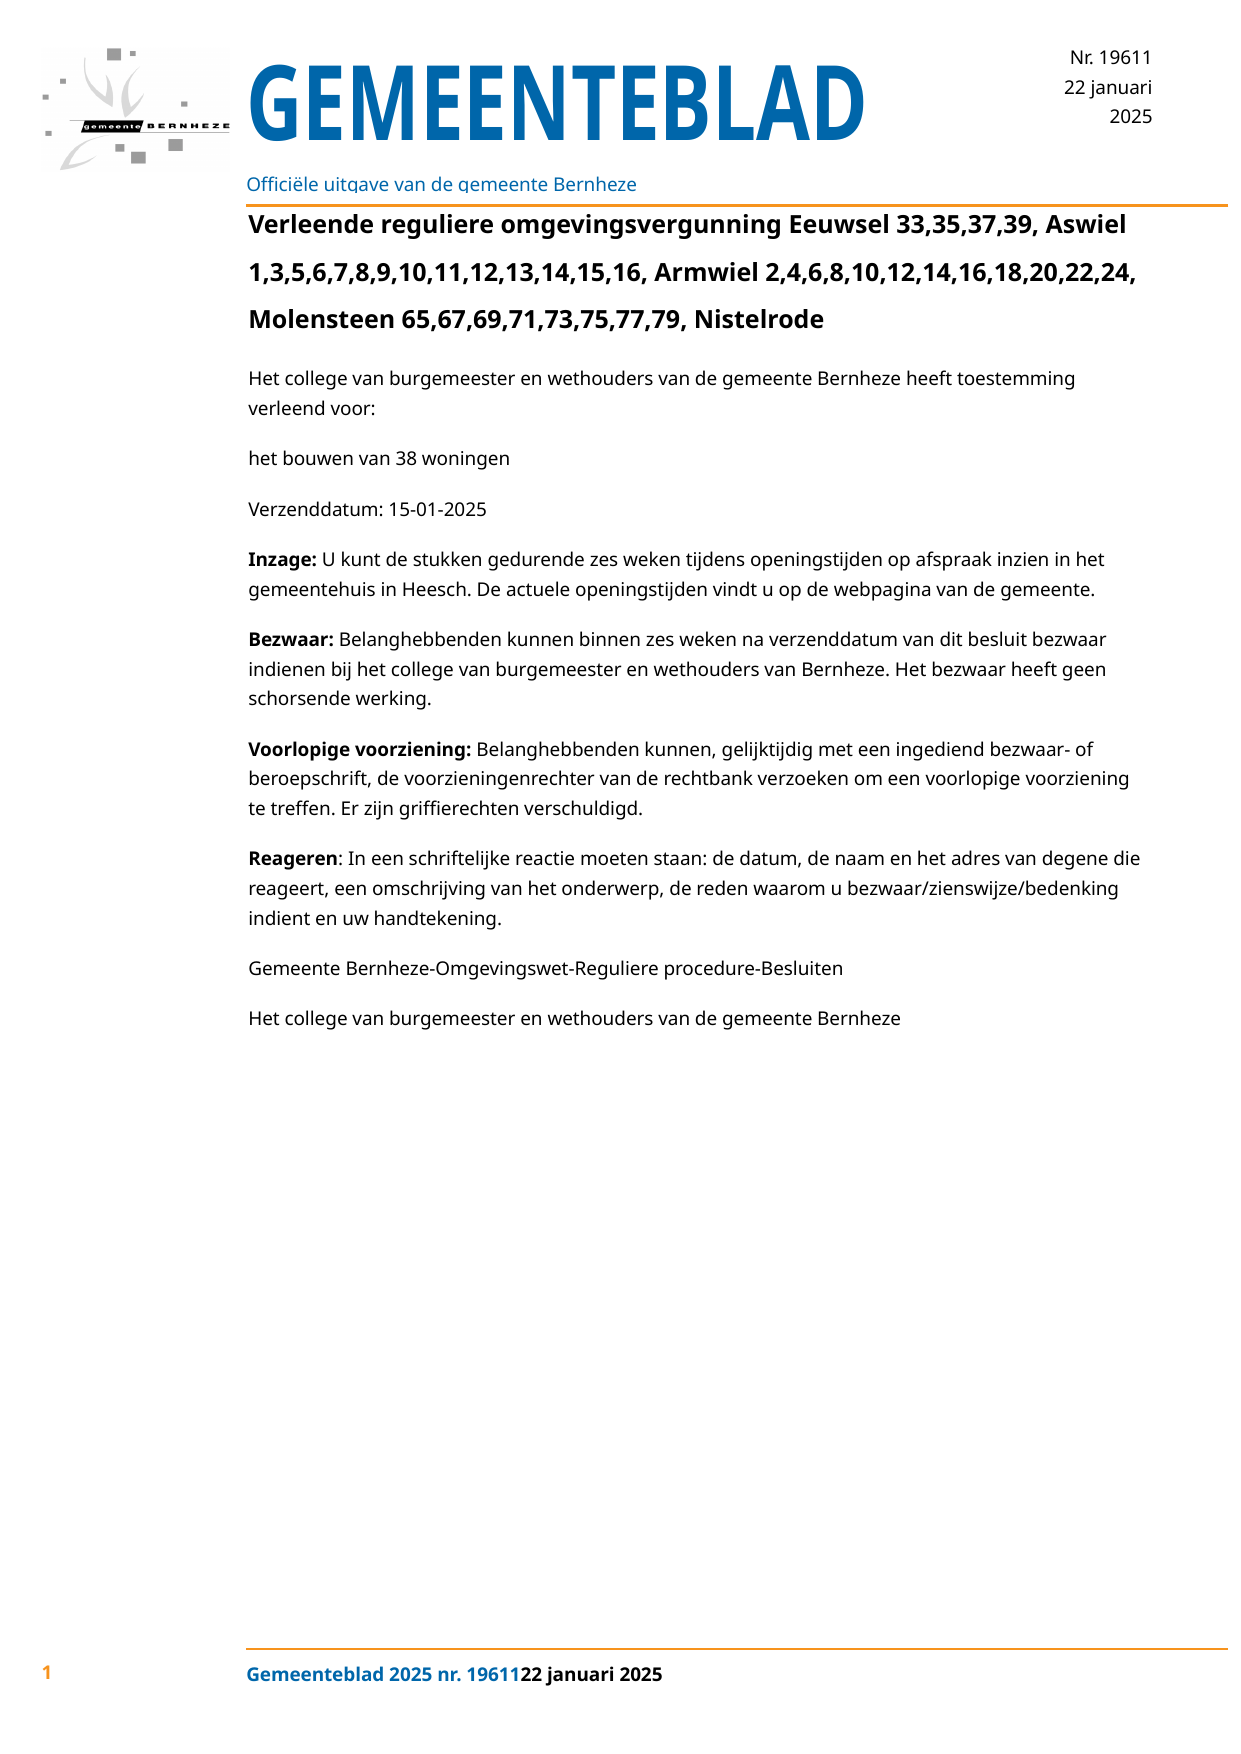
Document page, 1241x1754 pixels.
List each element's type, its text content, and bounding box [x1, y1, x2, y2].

text Inzage: U kunt de stukken gedurende zes weken tijdens openingstijden op afspraak inzien in het gemeentehuis in Heesch. De actuele openingstijden vindt u op de webpagina van de gemeente. [248, 546, 1152, 602]
text Gemeente Bernheze-Omgevingswet-Reguliere procedure-Besluiten [248, 955, 1152, 981]
text Het college van burgemeester en wethouders van de gemeente Bernheze [248, 1006, 1152, 1031]
text Verleende reguliere omgevingsvergunning Eeuwsel 33,35,37,39, Aswiel 1,3,5,6,7,8,9,10,11,12,13,14,15,16, Armwiel 2,4,6,8,10,12,14,16,18,20,22,24, Molensteen 65,67,69,71,73,75,77,79, Nistelrode [248, 207, 1152, 336]
picture [41, 47, 231, 172]
text Voorlopige voorziening: Belanghebbenden kunnen, gelijktijdig met een ingediend bezwaar- of beroepschrift, de voorzieningenrechter van de rechtbank verzoeken om een voorlopige voorziening te treffen. Er zijn griffierechten verschuldigd. [248, 736, 1152, 821]
text Verzenddatum: 15-01-2025 [248, 496, 1152, 522]
text Het college van burgemeester en wethouders van de gemeente Bernheze heeft toestemming verleend voor: [248, 366, 1152, 421]
text het bouwen van 38 woningen [248, 446, 1152, 471]
text Bezwaar: Belanghebbenden kunnen binnen zes weken na verzenddatum van dit besluit bezwaar indienen bij het college van burgemeester en wethouders van Bernheze. Het bezwaar heeft geen schorsende werking. [248, 626, 1152, 711]
text Reageren: In een schriftelijke reactie moeten staan: de datum, de naam en het adres van degene die reageert, een omschrijving van het onderwerp, de reden waarom u bezwaar/zienswijze/bedenking indient en uw handtekening. [248, 846, 1152, 930]
